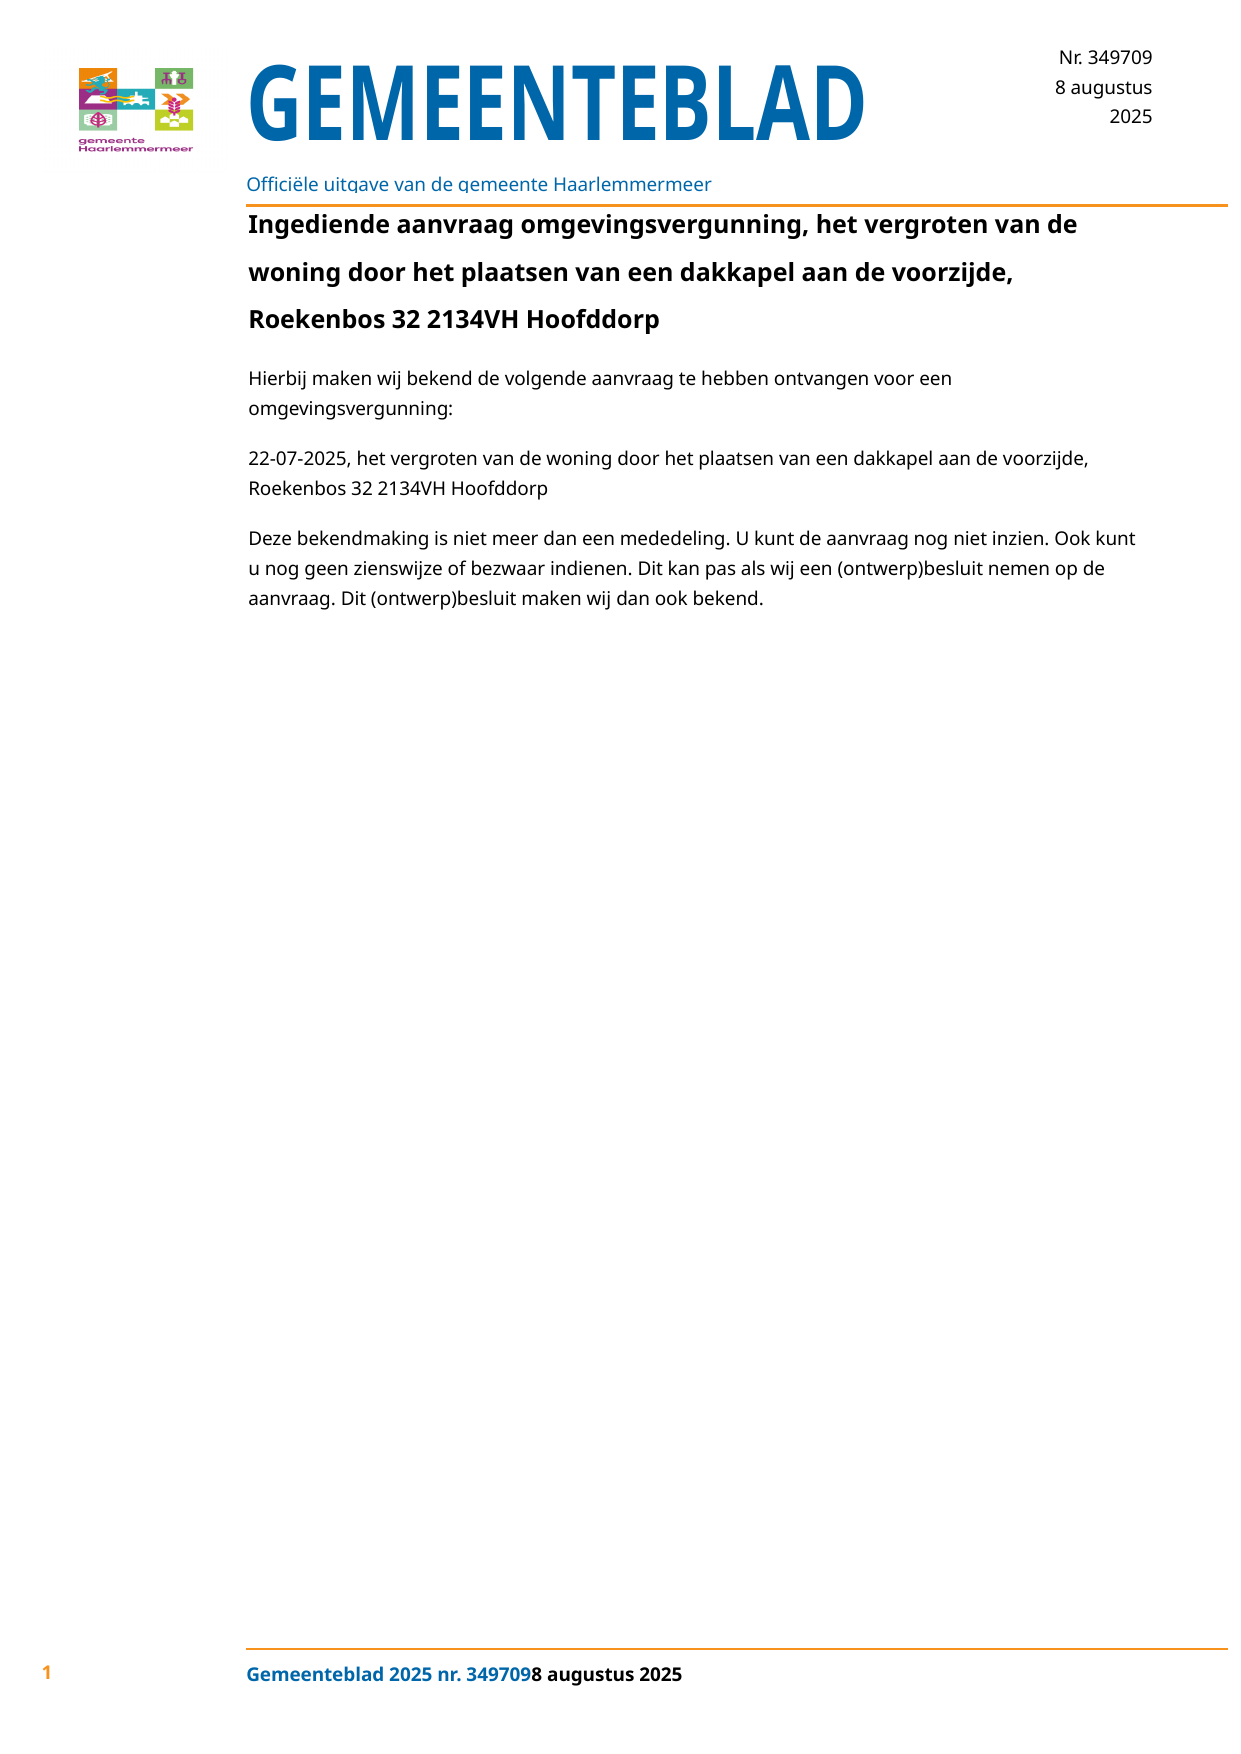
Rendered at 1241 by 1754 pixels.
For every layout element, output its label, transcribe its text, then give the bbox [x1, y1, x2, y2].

text Hierbij maken wij bekend de volgende aanvraag te hebben ontvangen voor een omgevingsvergunning: [248, 366, 1152, 421]
text Deze bekendmaking is niet meer dan een mededeling. U kunt de aanvraag nog niet inzien. Ook kunt u nog geen zienswijze of bezwaar indienen. Dit kan pas als wij een (ontwerp)besluit nemen op de aanvraag. Dit (ontwerp)besluit maken wij dan ook bekend. [248, 526, 1152, 610]
text 22-07-2025, het vergroten van de woning door het plaatsen van een dakkapel aan de voorzijde, Roekenbos 32 2134VH Hoofddorp [248, 446, 1152, 501]
picture [41, 47, 231, 172]
text Ingediende aanvraag omgevingsvergunning, het vergroten van de woning door het plaatsen van een dakkapel aan de voorzijde, Roekenbos 32 2134VH Hoofddorp [248, 207, 1152, 336]
